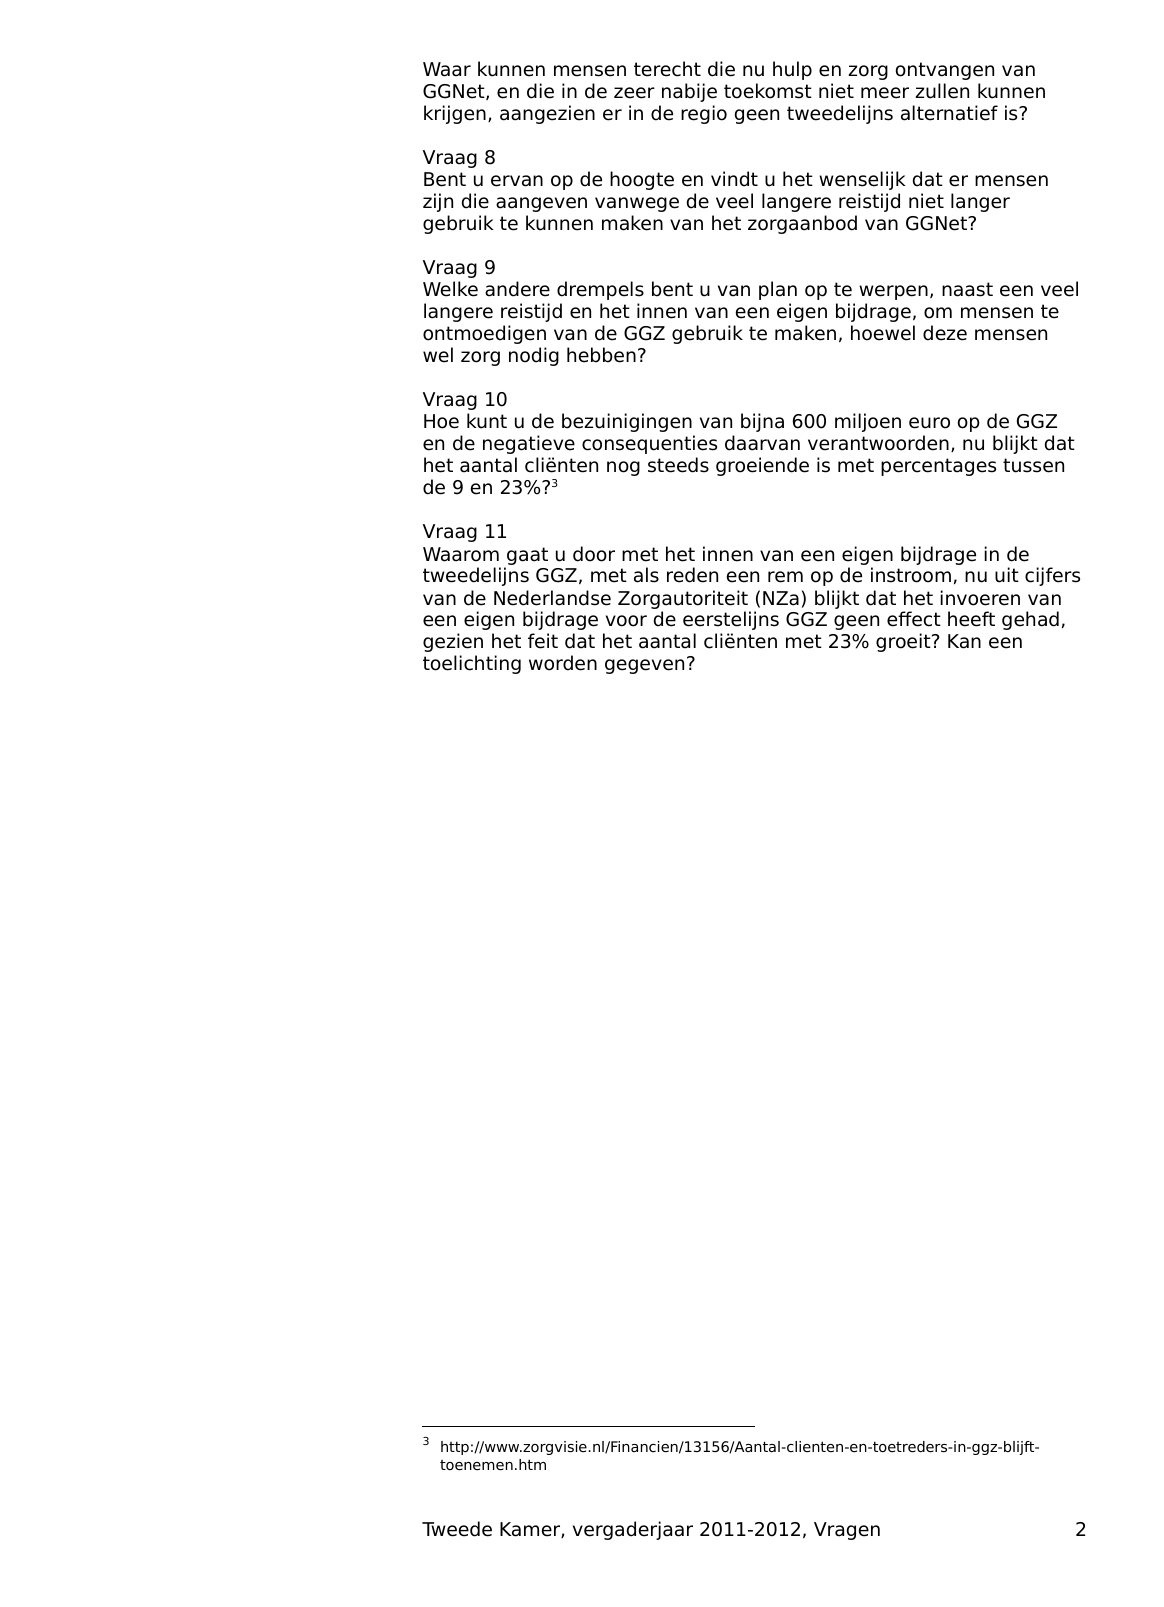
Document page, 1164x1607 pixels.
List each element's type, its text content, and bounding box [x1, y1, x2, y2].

text Welke andere drempels bent u van plan op te werpen, naast een veel langere reistijd en het innen van een eigen bijdrage, om mensen te ontmoedigen van de GGZ gebruik te maken, hoewel deze mensen wel zorg nodig hebben? [422, 279, 1087, 367]
text Waar kunnen mensen terecht die nu hulp en zorg ontvangen van GGNet, en die in de zeer nabije toekomst niet meer zullen kunnen krijgen, aangezien er in de regio geen tweedelijns alternatief is? [422, 59, 1087, 125]
text Bent u ervan op de hoogte en vindt u het wenselijk dat er mensen zijn die aangeven vanwege de veel langere reistijd niet langer gebruik te kunnen maken van het zorgaanbod van GGNet? [422, 169, 1087, 235]
text Waarom gaat u door met het innen van een eigen bijdrage in de tweedelijns GGZ, met als reden een rem op de instroom, nu uit cijfers van de Nederlandse Zorgautoriteit (NZa) blijkt dat het invoeren van een eigen bijdrage voor de eerstelijns GGZ geen effect heeft gehad, gezien het feit dat het aantal cliënten met 23% groeit? Kan een toelichting worden gegeven? [422, 543, 1087, 675]
text Hoe kunt u de bezuinigingen van bijna 600 miljoen euro op de GGZ en de negatieve consequenties daarvan verantwoorden, nu blijkt dat het aantal cliënten nog steeds groeiende is met percentages tussen de 9 en 23%? [422, 411, 1087, 499]
text Vraag 9 [422, 257, 1087, 279]
text Vraag 8 [422, 147, 1087, 169]
text Vraag 11 [422, 521, 1087, 543]
text Vraag 10 [422, 389, 1087, 411]
text http://www.zorgvisie.nl/Financien/13156/Aantal-clienten-en-toetreders-in-ggz-blijft-toenemen.htm [422, 1435, 1087, 1474]
